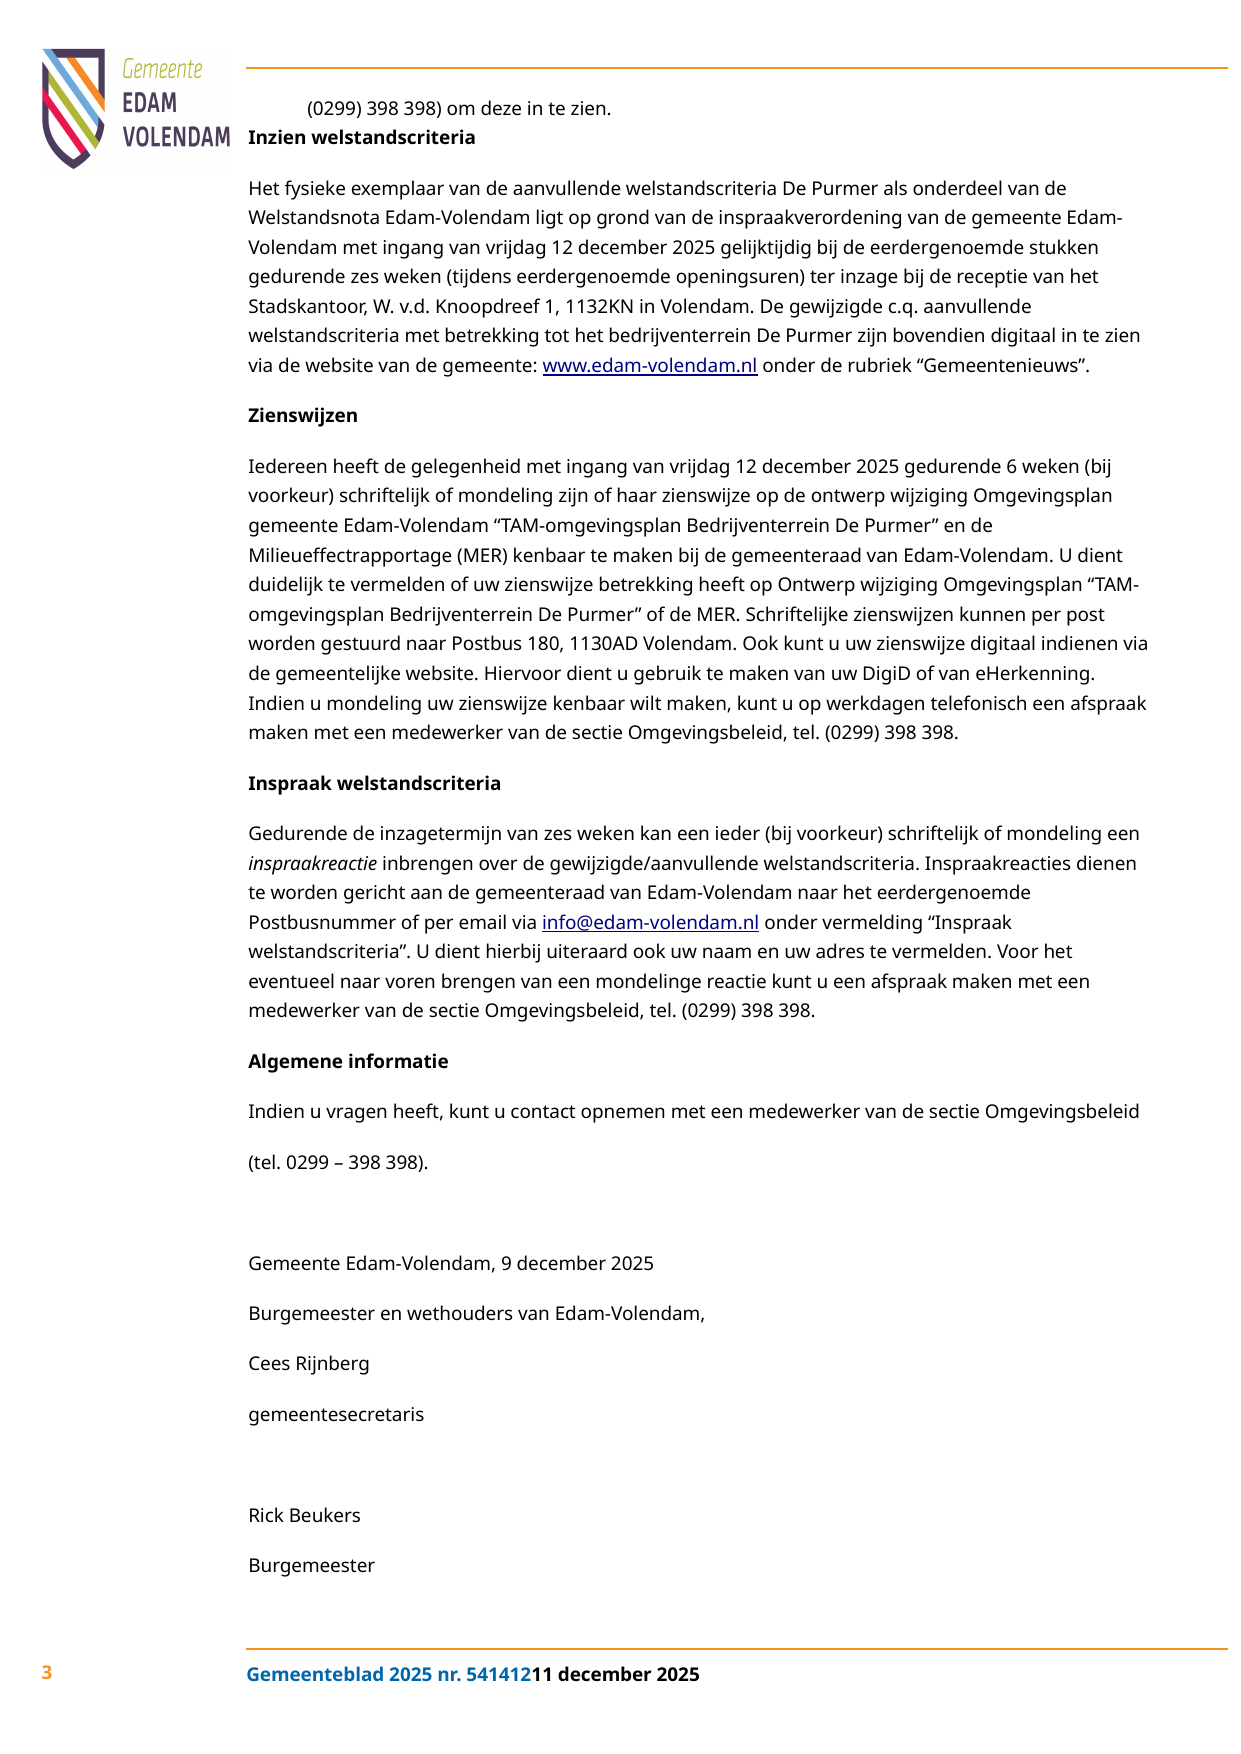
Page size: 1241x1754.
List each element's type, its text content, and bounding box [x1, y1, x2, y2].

text Algemene informatie [248, 1048, 1152, 1074]
text Inzien welstandscriteria [248, 124, 1152, 150]
text gemeentesecretaris [248, 1401, 1152, 1427]
text Iedereen heeft de gelegenheid met ingang van vrijdag 12 december 2025 gedurende 6 weken (bij voorkeur) schriftelijk of mondeling zijn of haar zienswijze op de ontwerp wijziging Omgevingsplan gemeente Edam-Volendam “TAM-omgevingsplan Bedrijventerrein De Purmer” en de Milieueffectrapportage (MER) kenbaar te maken bij de gemeenteraad van Edam-Volendam. U dient duidelijk te vermelden of uw zienswijze betrekking heeft op Ontwerp wijziging Omgevingsplan “TAM-omgevingsplan Bedrijventerrein De Purmer” of de MER. Schriftelijke zienswijzen kunnen per post worden gestuurd naar Postbus 180, 1130AD Volendam. Ook kunt u uw zienswijze digitaal indienen via de gemeentelijke website. Hiervoor dient u gebruik te maken van uw DigiD of van eHerkenning. Indien u mondeling uw zienswijze kenbaar wilt maken, kunt u op werkdagen telefonisch een afspraak maken met een medewerker van de sectie Omgevingsbeleid, tel. (0299) 398 398. [248, 453, 1152, 745]
list (0299) 398 398) om deze in te zien. [248, 95, 1152, 121]
picture [41, 47, 231, 172]
text Cees Rijnberg [248, 1351, 1152, 1376]
text Zienswijzen [248, 403, 1152, 428]
text (tel. 0299 – 398 398). [248, 1149, 1152, 1175]
text Gemeente Edam-Volendam, 9 december 2025 [248, 1250, 1152, 1276]
text Inspraak welstandscriteria [248, 770, 1152, 796]
text Burgemeester en wethouders van Edam-Volendam, [248, 1300, 1152, 1326]
text Burgemeester [248, 1552, 1152, 1578]
text Rick Beukers [248, 1502, 1152, 1528]
text Indien u vragen heeft, kunt u contact opnemen met een medewerker van de sectie Omgevingsbeleid [248, 1098, 1152, 1124]
text Gedurende de inzagetermijn van zes weken kan een ieder (bij voorkeur) schriftelijk of mondeling een inspraakreactie inbrengen over de gewijzigde/aanvullende welstandscriteria. Inspraakreacties dienen te worden gericht aan de gemeenteraad van Edam-Volendam naar het eerdergenoemde Postbusnummer of per email via info@edam-volendam.nl onder vermelding “Inspraak welstandscriteria”. U dient hierbij uiteraard ook uw naam en uw adres te vermelden. Voor het eventueel naar voren brengen van een mondelinge reactie kunt u een afspraak maken met een medewerker van de sectie Omgevingsbeleid, tel. (0299) 398 398. [248, 820, 1152, 1023]
text Het fysieke exemplaar van de aanvullende welstandscriteria De Purmer als onderdeel van de Welstandsnota Edam-Volendam ligt op grond van de inspraakverordening van de gemeente Edam-Volendam met ingang van vrijdag 12 december 2025 gelijktijdig bij de eerdergenoemde stukken gedurende zes weken (tijdens eerdergenoemde openingsuren) ter inzage bij de receptie van het Stadskantoor, W. v.d. Knoopdreef 1, 1132KN in Volendam. De gewijzigde c.q. aanvullende welstandscriteria met betrekking tot het bedrijventerrein De Purmer zijn bovendien digitaal in te zien via de website van de gemeente: www.edam-volendam.nl onder de rubriek “Gemeentenieuws”. [248, 175, 1152, 378]
